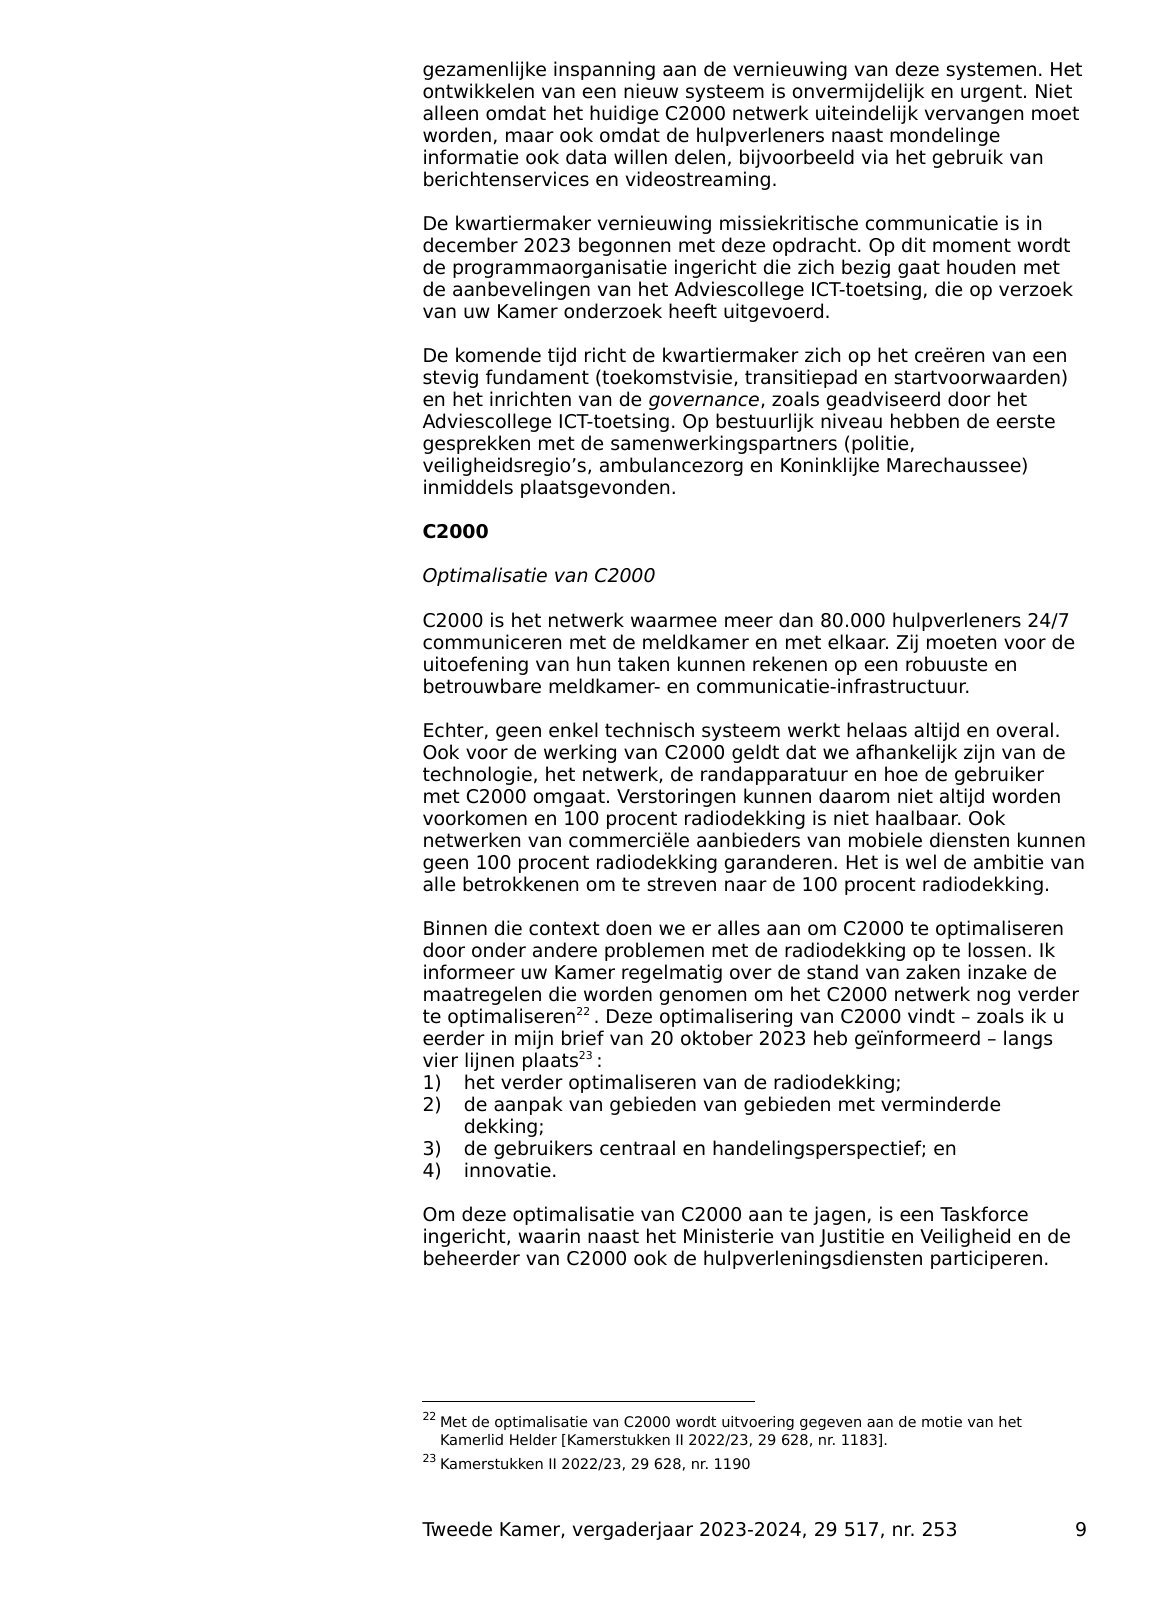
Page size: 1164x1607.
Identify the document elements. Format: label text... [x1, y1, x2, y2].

text 2) de aanpak van gebieden van gebieden met verminderde dekking; [422, 1093, 1087, 1137]
text 1) het verder optimaliseren van de radiodekking; [422, 1072, 1087, 1093]
text C2000 is het netwerk waarmee meer dan 80.000 hulpverleners 24/7 communiceren met de meldkamer en met elkaar. Zij moeten voor de uitoefening van hun taken kunnen rekenen op een robuuste en betrouwbare meldkamer- en communicatie-infrastructuur. [422, 609, 1087, 697]
text 4) innovatie. [422, 1159, 1087, 1181]
text Binnen die context doen we er alles aan om C2000 te optimaliseren door onder andere problemen met de radiodekking op te lossen. Ik informeer uw Kamer regelmatig over de stand van zaken inzake de maatregelen die worden genomen om het C2000 netwerk nog verder te optimaliseren. Deze optimalisering van C2000 vindt – zoals ik u eerder in mijn brief van 20 oktober 2023 heb geïnformeerd – langs vier lijnen plaats: [422, 918, 1087, 1072]
text De kwartiermaker vernieuwing missiekritische communicatie is in december 2023 begonnen met deze opdracht. Op dit moment wordt de programmaorganisatie ingericht die zich bezig gaat houden met de aanbevelingen van het Adviescollege ICT-toetsing, die op verzoek van uw Kamer onderzoek heeft uitgevoerd. [422, 213, 1087, 323]
text Om deze optimalisatie van C2000 aan te jagen, is een Taskforce ingericht, waarin naast het Ministerie van Justitie en Veiligheid en de beheerder van C2000 ook de hulpverleningsdiensten participeren. [422, 1204, 1087, 1269]
text Met de optimalisatie van C2000 wordt uitvoering gegeven aan de motie van het Kamerlid Helder [Kamerstukken II 2022/23, 29 628, nr. 1183]. [422, 1410, 1087, 1449]
text Kamerstukken II 2022/23, 29 628, nr. 1190 [422, 1452, 1087, 1474]
subtitle Optimalisatie van C2000 [422, 565, 1087, 587]
text 3) de gebruikers centraal en handelingsperspectief; en [422, 1137, 1087, 1159]
subtitle C2000 [422, 521, 1087, 543]
text gezamenlijke inspanning aan de vernieuwing van deze systemen. Het ontwikkelen van een nieuw systeem is onvermijdelijk en urgent. Niet alleen omdat het huidige C2000 netwerk uiteindelijk vervangen moet worden, maar ook omdat de hulpverleners naast mondelinge informatie ook data willen delen, bijvoorbeeld via het gebruik van berichtenservices en videostreaming. [422, 59, 1087, 191]
text De komende tijd richt de kwartiermaker zich op het creëren van een stevig fundament (toekomstvisie, transitiepad en startvoorwaarden) en het inrichten van de governance, zoals geadviseerd door het Adviescollege ICT-toetsing. Op bestuurlijk niveau hebben de eerste gesprekken met de samenwerkingspartners (politie, veiligheidsregio’s, ambulancezorg en Koninklijke Marechaussee) inmiddels plaatsgevonden. [422, 345, 1087, 499]
text Echter, geen enkel technisch systeem werkt helaas altijd en overal. Ook voor de werking van C2000 geldt dat we afhankelijk zijn van de technologie, het netwerk, de randapparatuur en hoe de gebruiker met C2000 omgaat. Verstoringen kunnen daarom niet altijd worden voorkomen en 100 procent radiodekking is niet haalbaar. Ook netwerken van commerciële aanbieders van mobiele diensten kunnen geen 100 procent radiodekking garanderen. Het is wel de ambitie van alle betrokkenen om te streven naar de 100 procent radiodekking. [422, 720, 1087, 896]
